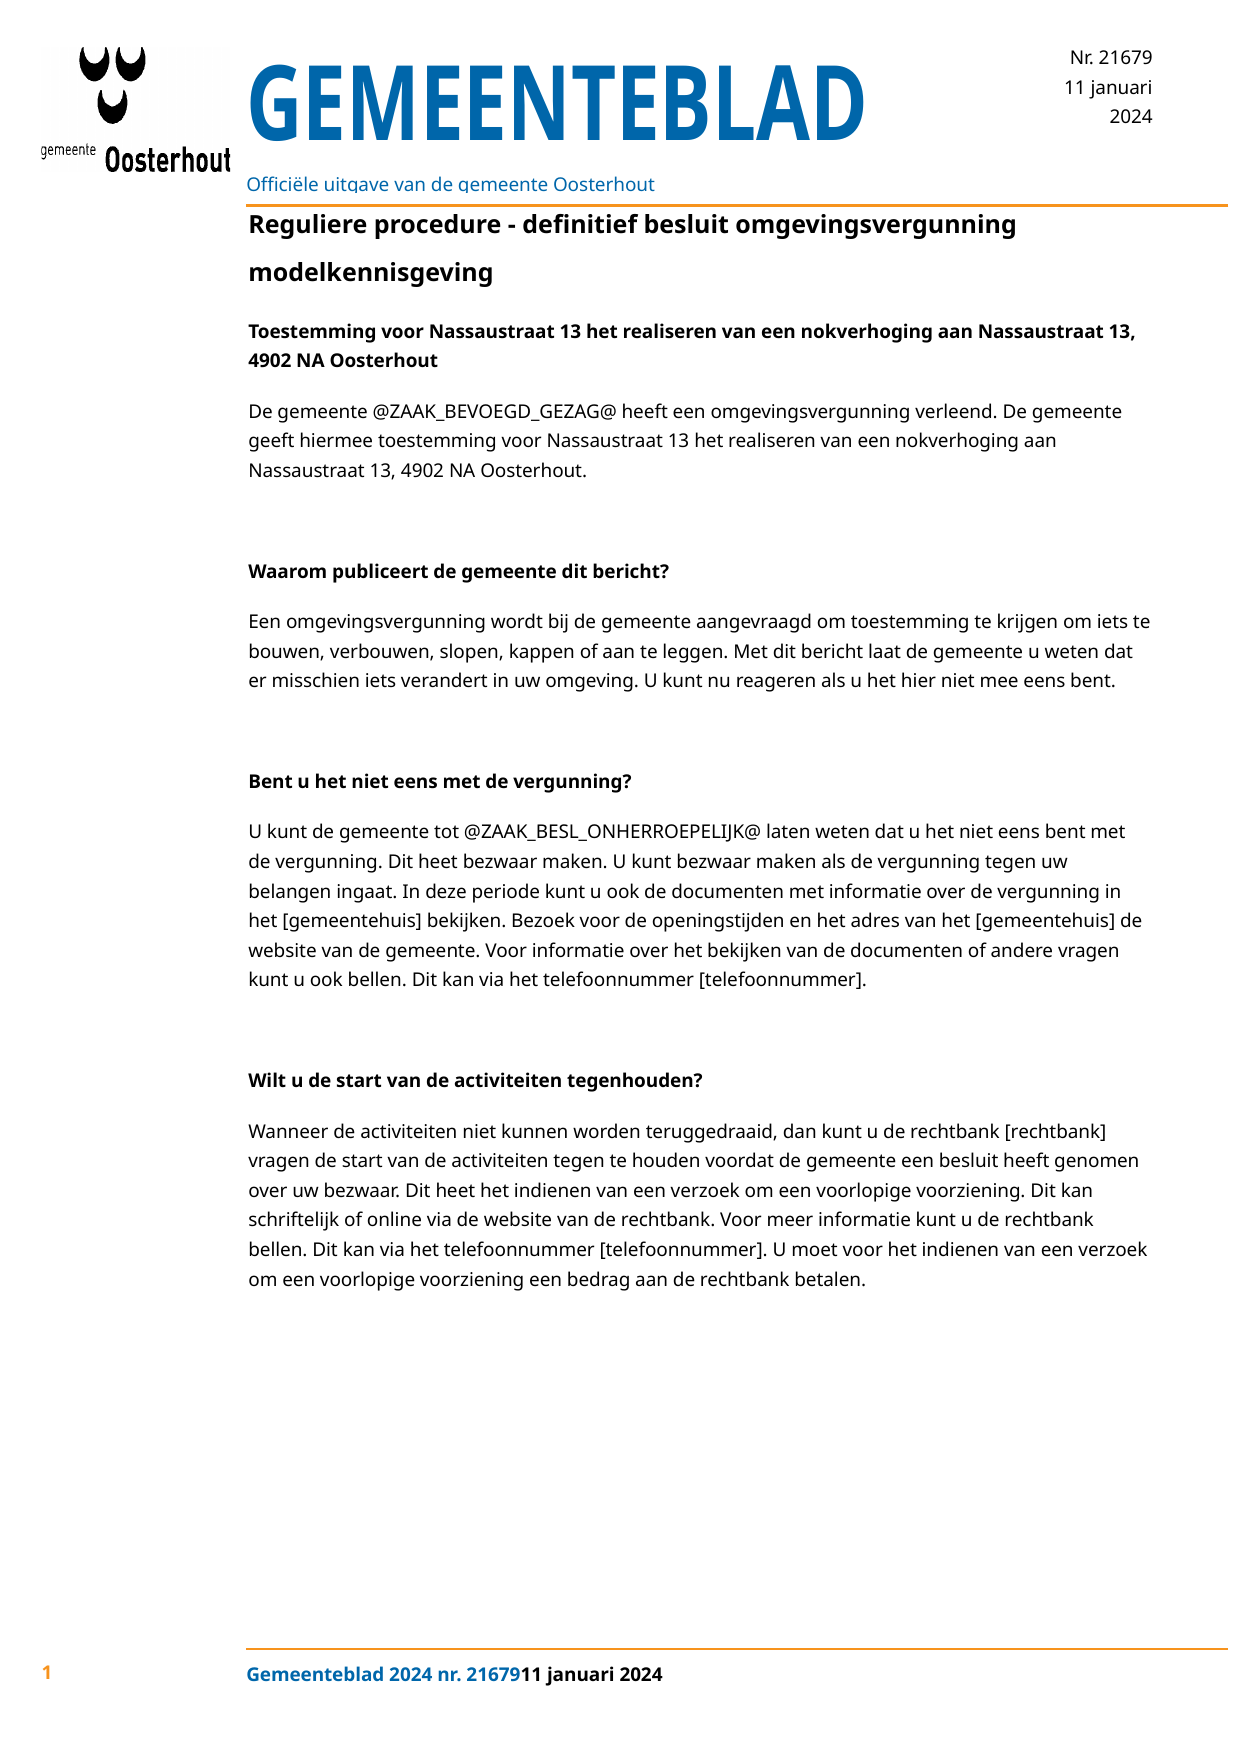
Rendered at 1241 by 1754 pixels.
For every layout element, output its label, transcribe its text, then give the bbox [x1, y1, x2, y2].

text Wanneer de activiteiten niet kunnen worden teruggedraaid, dan kunt u de rechtbank [rechtbank] vragen de start van de activiteiten tegen te houden voordat de gemeente een besluit heeft genomen over uw bezwaar. Dit heet het indienen van een verzoek om een voorlopige voorziening. Dit kan schriftelijk of online via de website van de rechtbank. Voor meer informatie kunt u de rechtbank bellen. Dit kan via het telefoonnummer [telefoonnummer]. U moet voor het indienen van een verzoek om een voorlopige voorziening een bedrag aan de rechtbank betalen. [248, 1118, 1152, 1292]
text U kunt de gemeente tot @ZAAK_BESL_ONHERROEPELIJK@ laten weten dat u het niet eens bent met de vergunning. Dit heet bezwaar maken. U kunt bezwaar maken als de vergunning tegen uw belangen ingaat. In deze periode kunt u ook de documenten met informatie over de vergunning in het [gemeentehuis] bekijken. Bezoek voor de openingstijden en het adres van het [gemeentehuis] de website van de gemeente. Voor informatie over het bekijken van de documenten of andere vragen kunt u ook bellen. Dit kan via het telefoonnummer [telefoonnummer]. [248, 819, 1152, 992]
text Toestemming voor Nassaustraat 13 het realiseren van een nokverhoging aan Nassaustraat 13, 4902 NA Oosterhout [248, 318, 1152, 373]
text Bent u het niet eens met de vergunning? [248, 768, 1152, 794]
text Wilt u de start van de activiteiten tegenhouden? [248, 1067, 1152, 1093]
text Waarom publiceert de gemeente dit bericht? [248, 558, 1152, 584]
text De gemeente @ZAAK_BEVOEGD_GEZAG@ heeft een omgevingsvergunning verleend. De gemeente geeft hiermee toestemming voor Nassaustraat 13 het realiseren van een nokverhoging aan Nassaustraat 13, 4902 NA Oosterhout. [248, 398, 1152, 483]
text Reguliere procedure - definitief besluit omgevingsvergunning modelkennisgeving [248, 207, 1152, 288]
text Een omgevingsvergunning wordt bij de gemeente aangevraagd om toestemming te krijgen om iets te bouwen, verbouwen, slopen, kappen of aan te leggen. Met dit bericht laat de gemeente u weten dat er misschien iets verandert in uw omgeving. U kunt nu reageren als u het hier niet mee eens bent. [248, 608, 1152, 693]
picture [41, 47, 231, 172]
